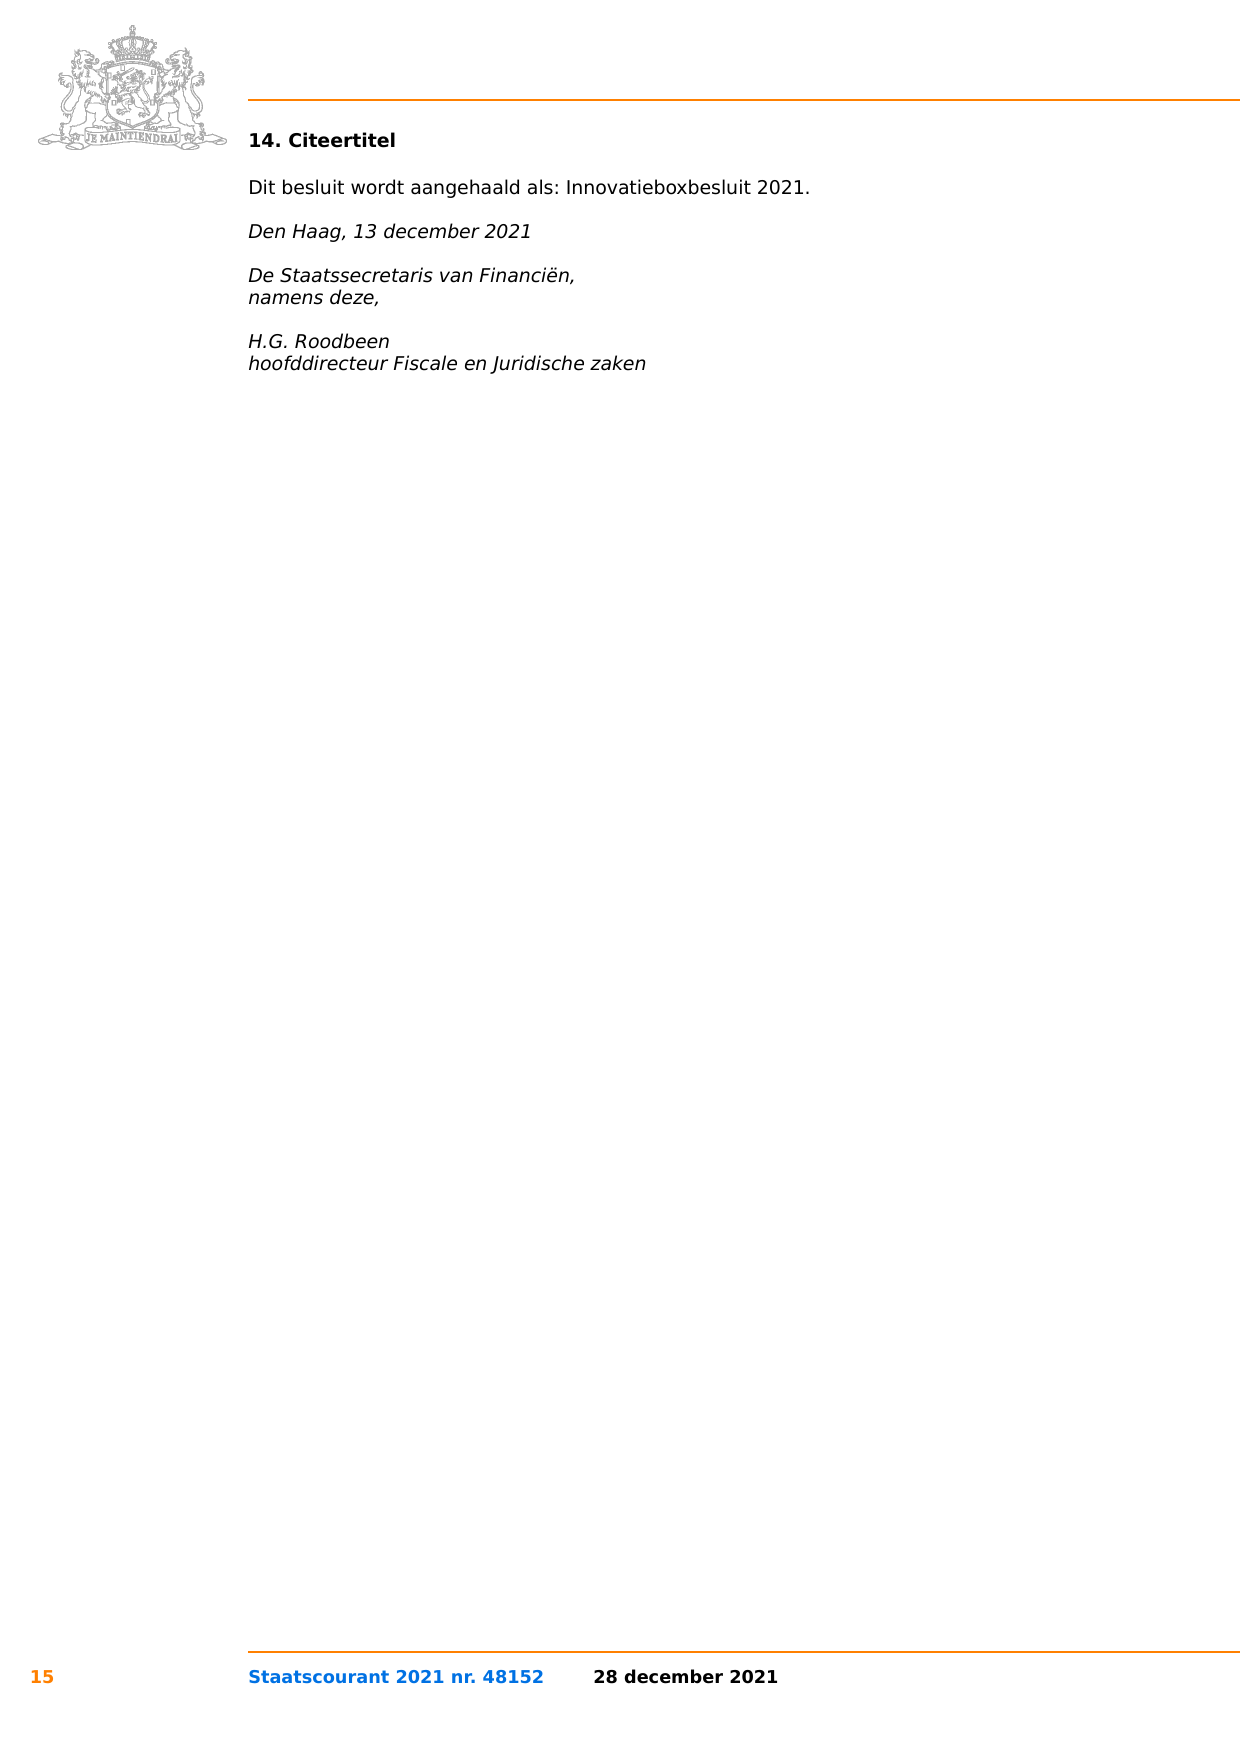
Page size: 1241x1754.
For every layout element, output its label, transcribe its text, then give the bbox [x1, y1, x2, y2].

text De Staatssecretaris van Financiën, namens deze, H.G. Roodbeen hoofddirecteur Fiscale en Juridische zaken [248, 264, 1163, 374]
picture [38, 25, 227, 150]
text Den Haag, 13 december 2021 [248, 221, 1163, 243]
text Dit besluit wordt aangehaald als: Innovatieboxbesluit 2021. [248, 177, 1163, 199]
subtitle 14. Citeertitel [248, 130, 1163, 152]
